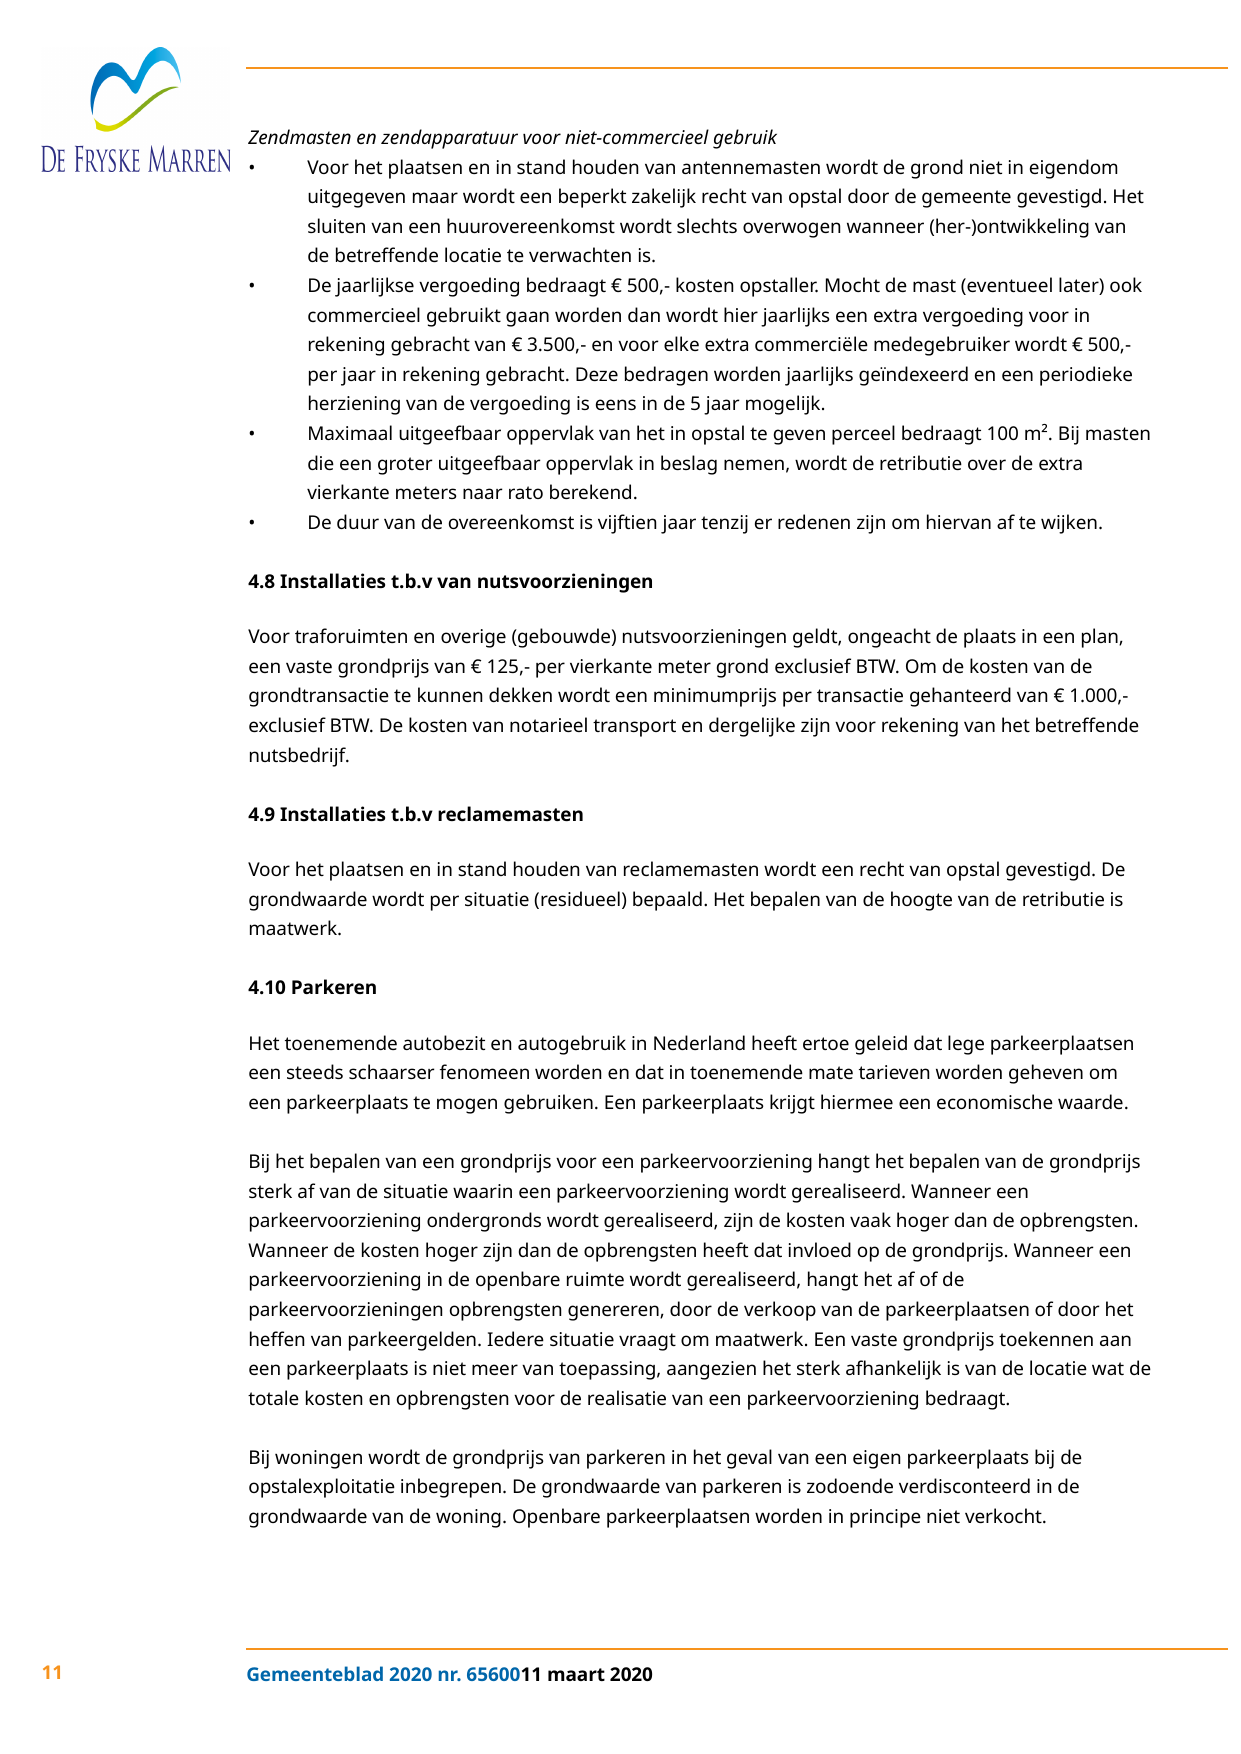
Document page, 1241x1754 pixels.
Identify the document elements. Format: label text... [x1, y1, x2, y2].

text Voor het plaatsen en in stand houden van reclamemasten wordt een recht van opstal gevestigd. De grondwaarde wordt per situatie (residueel) bepaald. Het bepalen van de hoogte van de retributie is maatwerk. [248, 856, 1152, 941]
picture [41, 47, 231, 172]
list De duur van de overeenkomst is vijftien jaar tenzij er redenen zijn om hiervan af te wijken. [248, 509, 1152, 535]
list Voor het plaatsen en in stand houden van antennemasten wordt de grond niet in eigendom uitgegeven maar wordt een beperkt zakelijk recht van opstal door de gemeente gevestigd. Het sluiten van een huurovereenkomst wordt slechts overwogen wanneer (her-)ontwikkeling van de betreffende locatie te verwachten is. [248, 154, 1152, 268]
list De jaarlijkse vergoeding bedraagt € 500,- kosten opstaller. Mocht de mast (eventueel later) ook commercieel gebruikt gaan worden dan wordt hier jaarlijks een extra vergoeding voor in rekening gebracht van € 3.500,- en voor elke extra commerciële medegebruiker wordt € 500,- per jaar in rekening gebracht. Deze bedragen worden jaarlijks geïndexeerd en een periodieke herziening van de vergoeding is eens in de 5 jaar mogelijk. [248, 272, 1152, 416]
text 4.10 Parkeren [248, 974, 1152, 1000]
text Zendmasten en zendapparatuur voor niet-commercieel gebruik [248, 124, 1152, 150]
list Maximaal uitgeefbaar oppervlak van het in opstal te geven perceel bedraagt 100 m². Bij masten die een groter uitgeefbaar oppervlak in beslag nemen, wordt de retributie over de extra vierkante meters naar rato berekend. [248, 420, 1152, 505]
text Het toenemende autobezit en autogebruik in Nederland heeft ertoe geleid dat lege parkeerplaatsen een steeds schaarser fenomeen worden en dat in toenemende mate tarieven worden geheven om een parkeerplaats te mogen gebruiken. Een parkeerplaats krijgt hiermee een economische waarde. [248, 1030, 1152, 1115]
text Bij woningen wordt de grondprijs van parkeren in het geval van een eigen parkeerplaats bij de opstalexploitatie inbegrepen. De grondwaarde van parkeren is zodoende verdisconteerd in de grondwaarde van de woning. Openbare parkeerplaatsen worden in principe niet verkocht. [248, 1444, 1152, 1529]
text 4.8 Installaties t.b.v van nutsvoorzieningen [248, 568, 1152, 594]
text Wanneer de kosten hoger zijn dan de opbrengsten heeft dat invloed op de grondprijs. Wanneer een parkeervoorziening in de openbare ruimte wordt gerealiseerd, hangt het af of de parkeervoorzieningen opbrengsten genereren, door de verkoop van de parkeerplaatsen of door het heffen van parkeergelden. Iedere situatie vraagt om maatwerk. Een vaste grondprijs toekennen aan een parkeerplaats is niet meer van toepassing, aangezien het sterk afhankelijk is van de locatie wat de totale kosten en opbrengsten voor de realisatie van een parkeervoorziening bedraagt. [248, 1237, 1152, 1411]
text Bij het bepalen van een grondprijs voor een parkeervoorziening hangt het bepalen van de grondprijs sterk af van de situatie waarin een parkeervoorziening wordt gerealiseerd. Wanneer een parkeervoorziening ondergronds wordt gerealiseerd, zijn de kosten vaak hoger dan de opbrengsten. [248, 1148, 1152, 1233]
text 4.9 Installaties t.b.v reclamemasten [248, 801, 1152, 827]
text Voor traforuimten en overige (gebouwde) nutsvoorzieningen geldt, ongeacht de plaats in een plan, een vaste grondprijs van € 125,‐ per vierkante meter grond exclusief BTW. Om de kosten van de grondtransactie te kunnen dekken wordt een minimumprijs per transactie gehanteerd van € 1.000,‐ exclusief BTW. De kosten van notarieel transport en dergelijke zijn voor rekening van het betreffende nutsbedrijf. [248, 623, 1152, 767]
